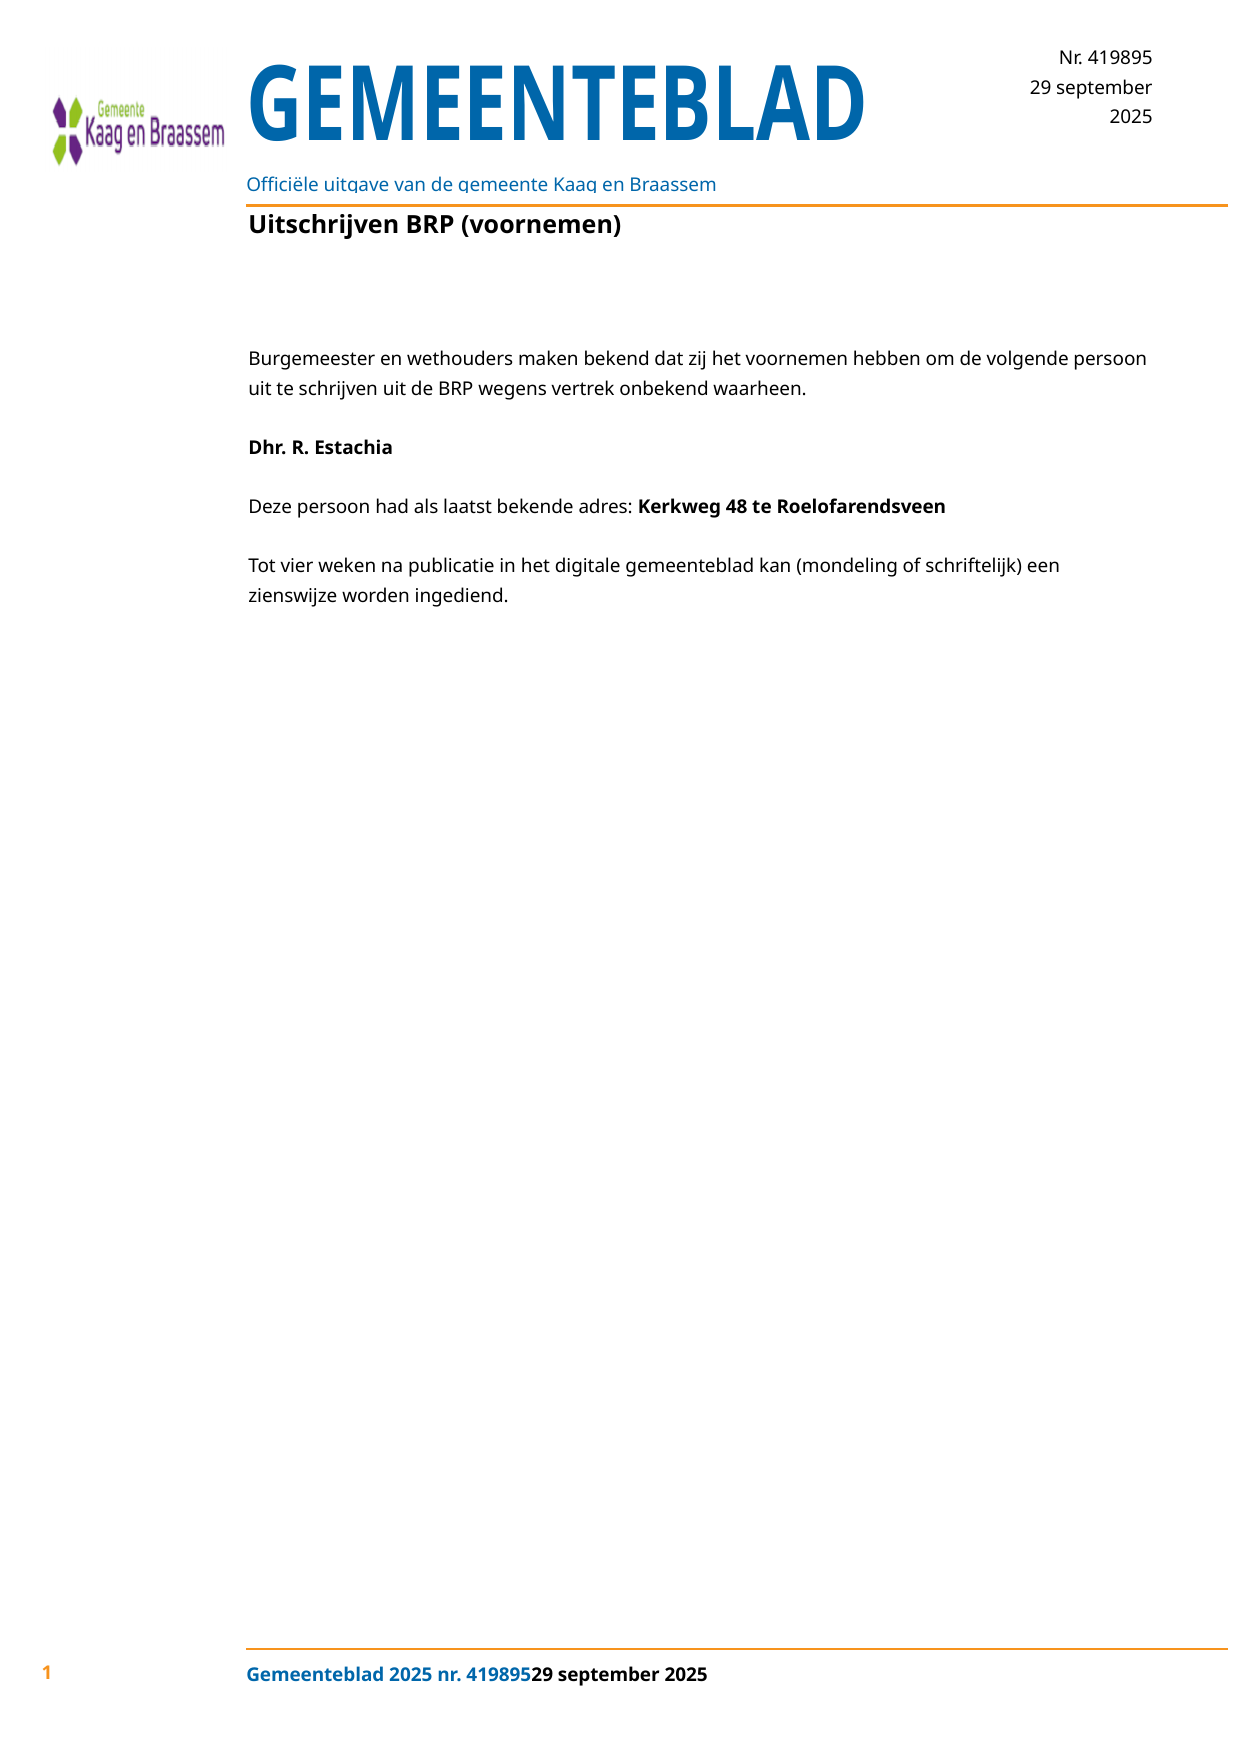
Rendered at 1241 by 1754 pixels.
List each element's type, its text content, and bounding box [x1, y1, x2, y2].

text Burgemeester en wethouders maken bekend dat zij het voornemen hebben om de volgende persoon uit te schrijven uit de BRP wegens vertrek onbekend waarheen. [248, 345, 1152, 401]
text Deze persoon had als laatst bekende adres: Kerkweg 48 te Roelofarendsveen [248, 493, 1152, 519]
picture [41, 47, 231, 172]
text Tot vier weken na publicatie in het digitale gemeenteblad kan (mondeling of schriftelijk) een zienswijze worden ingediend. [248, 552, 1152, 608]
text Dhr. R. Estachia [248, 434, 1152, 460]
text Uitschrijven BRP (voornemen) [248, 207, 1152, 241]
